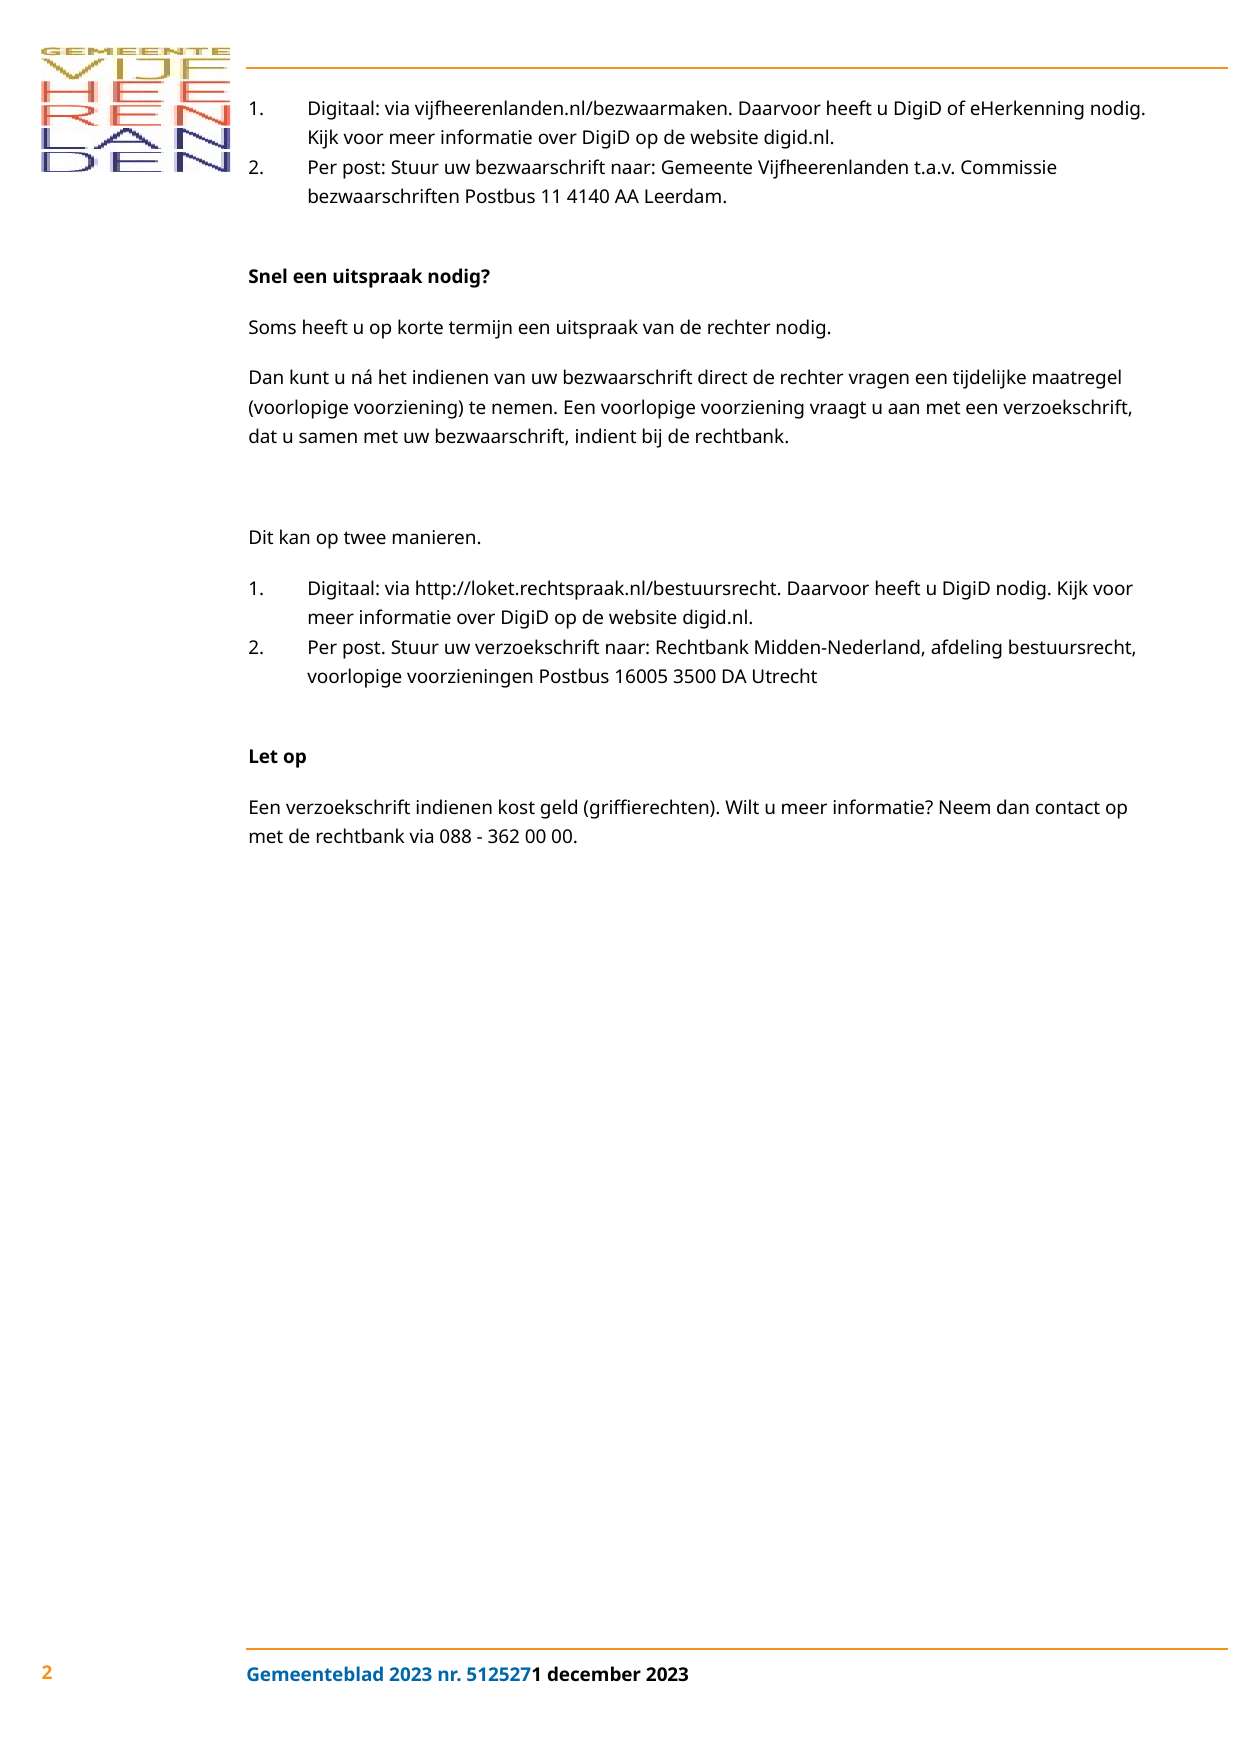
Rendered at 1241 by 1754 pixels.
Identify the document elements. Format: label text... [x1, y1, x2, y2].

picture [41, 47, 231, 172]
list Digitaal: via vijfheerenlanden.nl/bezwaarmaken. Daarvoor heeft u DigiD of eHerkenning nodig. Kijk voor meer informatie over DigiD op de website digid.nl. [248, 95, 1152, 150]
list Digitaal: via http://loket.rechtspraak.nl/bestuursrecht. Daarvoor heeft u DigiD nodig. Kijk voor meer informatie over DigiD op de website digid.nl. [248, 575, 1152, 630]
list Per post: Stuur uw bezwaarschrift naar: Gemeente Vijfheerenlanden t.a.v. Commissie bezwaarschriften Postbus 11 4140 AA Leerdam. [248, 154, 1152, 209]
list Per post. Stuur uw verzoekschrift naar: Rechtbank Midden-Nederland, afdeling bestuursrecht, voorlopige voorzieningen Postbus 16005 3500 DA Utrecht [248, 634, 1152, 689]
text Dit kan op twee manieren. [248, 524, 1152, 550]
text Snel een uitspraak nodig? [248, 263, 1152, 289]
text Een verzoekschrift indienen kost geld (griffierechten). Wilt u meer informatie? Neem dan contact op met de rechtbank via 088 - 362 00 00. [248, 794, 1152, 849]
text Dan kunt u ná het indienen van uw bezwaarschrift direct de rechter vragen een tijdelijke maatregel (voorlopige voorziening) te nemen. Een voorlopige voorziening vraagt u aan met een verzoekschrift, dat u samen met uw bezwaarschrift, indient bij de rechtbank. [248, 364, 1152, 449]
text Let op [248, 743, 1152, 769]
text Soms heeft u op korte termijn een uitspraak van de rechter nodig. [248, 314, 1152, 340]
